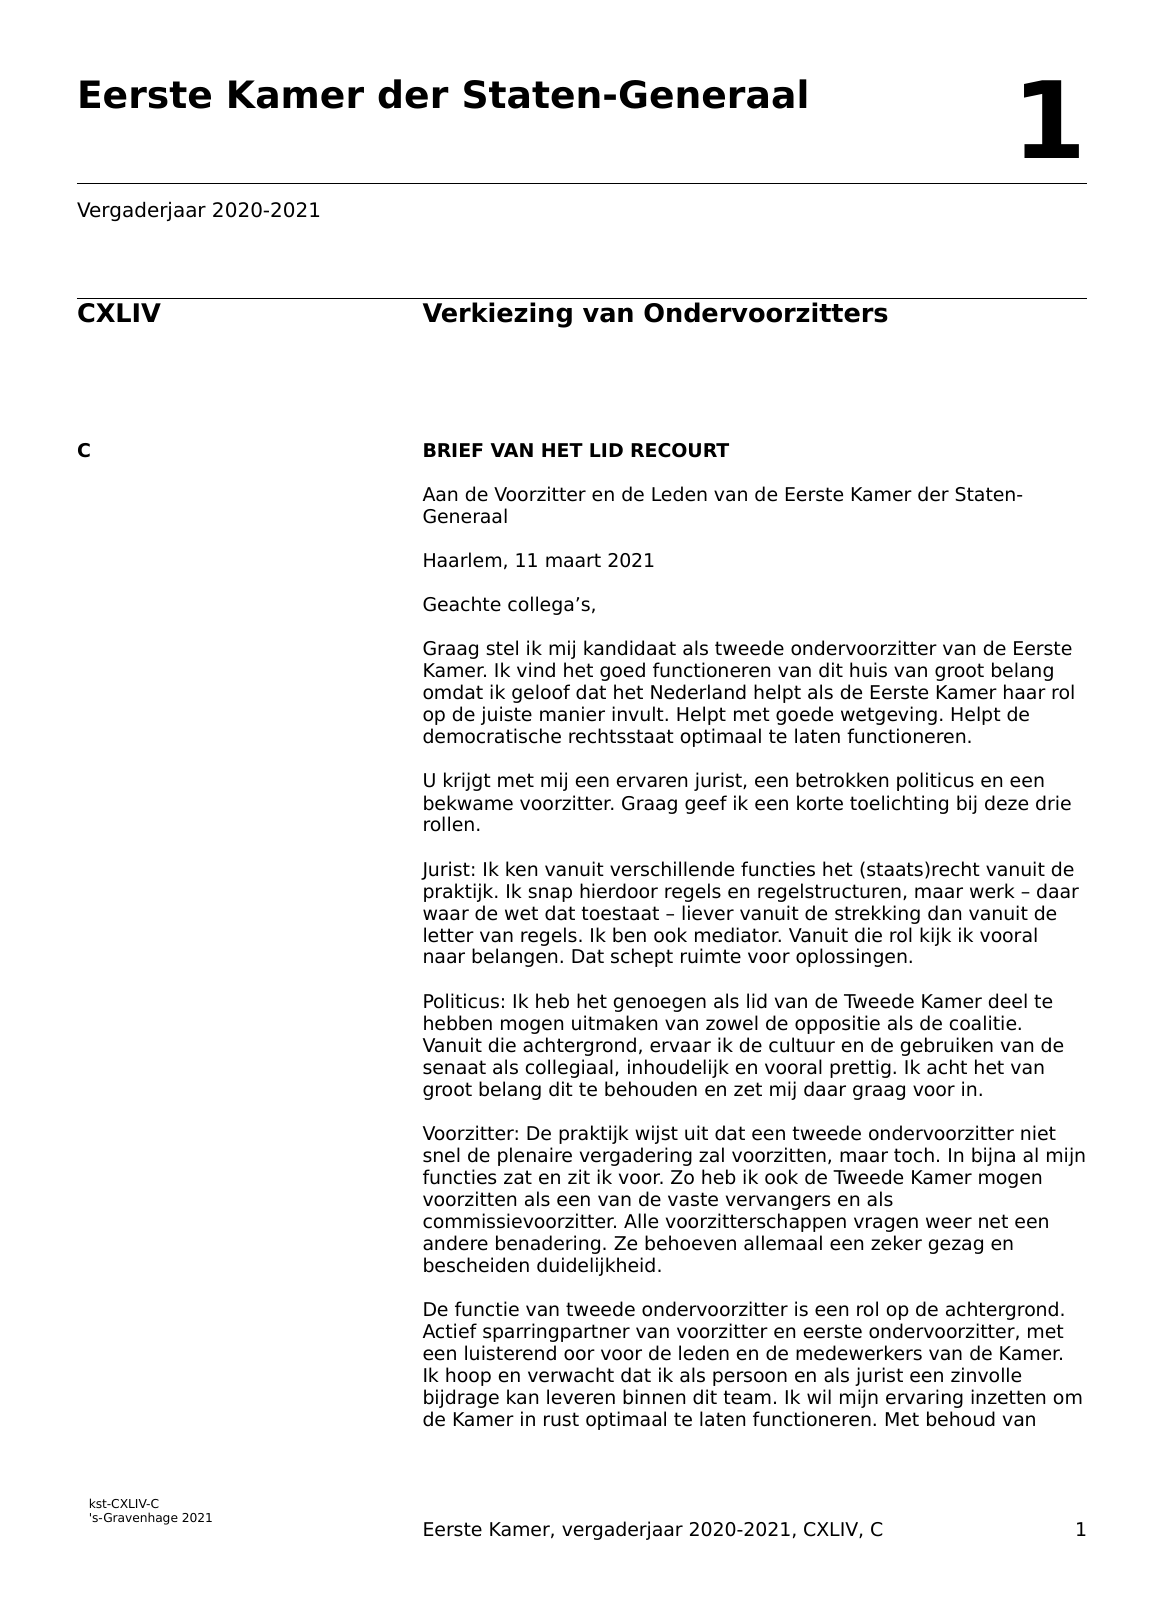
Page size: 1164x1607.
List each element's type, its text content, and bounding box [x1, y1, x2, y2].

subtitle CXLIV Verkiezing van Ondervoorzitters [77, 299, 1087, 329]
text kst-CXLIV-C [88, 1497, 323, 1511]
text Aan de Voorzitter en de Leden van de Eerste Kamer der Staten-Generaal [422, 484, 1087, 528]
text De functie van tweede ondervoorzitter is een rol op de achtergrond. Actief sparringpartner van voorzitter en eerste ondervoorzitter, met een luisterend oor voor de leden en de medewerkers van de Kamer. Ik hoop en verwacht dat ik als persoon en als jurist een zinvolle bijdrage kan leveren binnen dit team. Ik wil mijn ervaring inzetten om de Kamer in rust optimaal te laten functioneren. Met behoud van [422, 1299, 1087, 1431]
text U krijgt met mij een ervaren jurist, een betrokken politicus en een bekwame voorzitter. Graag geef ik een korte toelichting bij deze drie rollen. [422, 770, 1087, 836]
subtitle C BRIEF VAN HET LID RECOURT [77, 440, 1087, 462]
text Graag stel ik mij kandidaat als tweede ondervoorzitter van de Eerste Kamer. Ik vind het goed functioneren van dit huis van groot belang omdat ik geloof dat het Nederland helpt als de Eerste Kamer haar rol op de juiste manier invult. Helpt met goede wetgeving. Helpt de democratische rechtsstaat optimaal te laten functioneren. [422, 638, 1087, 748]
text Politicus: Ik heb het genoegen als lid van de Tweede Kamer deel te hebben mogen uitmaken van zowel de oppositie als de coalitie. Vanuit die achtergrond, ervaar ik de cultuur en de gebruiken van de senaat als collegiaal, inhoudelijk en vooral prettig. Ik acht het van groot belang dit te behouden en zet mij daar graag voor in. [422, 991, 1087, 1101]
text Geachte collega’s, [422, 594, 1087, 616]
table_header 1 [886, 59, 1087, 183]
text 's-Gravenhage 2021 [88, 1511, 323, 1525]
text Voorzitter: De praktijk wijst uit dat een tweede ondervoorzitter niet snel de plenaire vergadering zal voorzitten, maar toch. In bijna al mijn functies zat en zit ik voor. Zo heb ik ook de Tweede Kamer mogen voorzitten als een van de vaste vervangers en als commissievoorzitter. Alle voorzitterschappen vragen weer net een andere benadering. Ze behoeven allemaal een zeker gezag en bescheiden duidelijkheid. [422, 1123, 1087, 1277]
table_header Eerste Kamer der Staten-Generaal [77, 59, 886, 183]
text Haarlem, 11 maart 2021 [422, 550, 1087, 572]
text Jurist: Ik ken vanuit verschillende functies het (staats)recht vanuit de praktijk. Ik snap hierdoor regels en regelstructuren, maar werk – daar waar de wet dat toestaat – liever vanuit de strekking dan vanuit de letter van regels. Ik ben ook mediator. Vanuit die rol kijk ik vooral naar belangen. Dat schept ruimte voor oplossingen. [422, 858, 1087, 968]
table_cell Vergaderjaar 2020-2021 [77, 184, 1087, 298]
